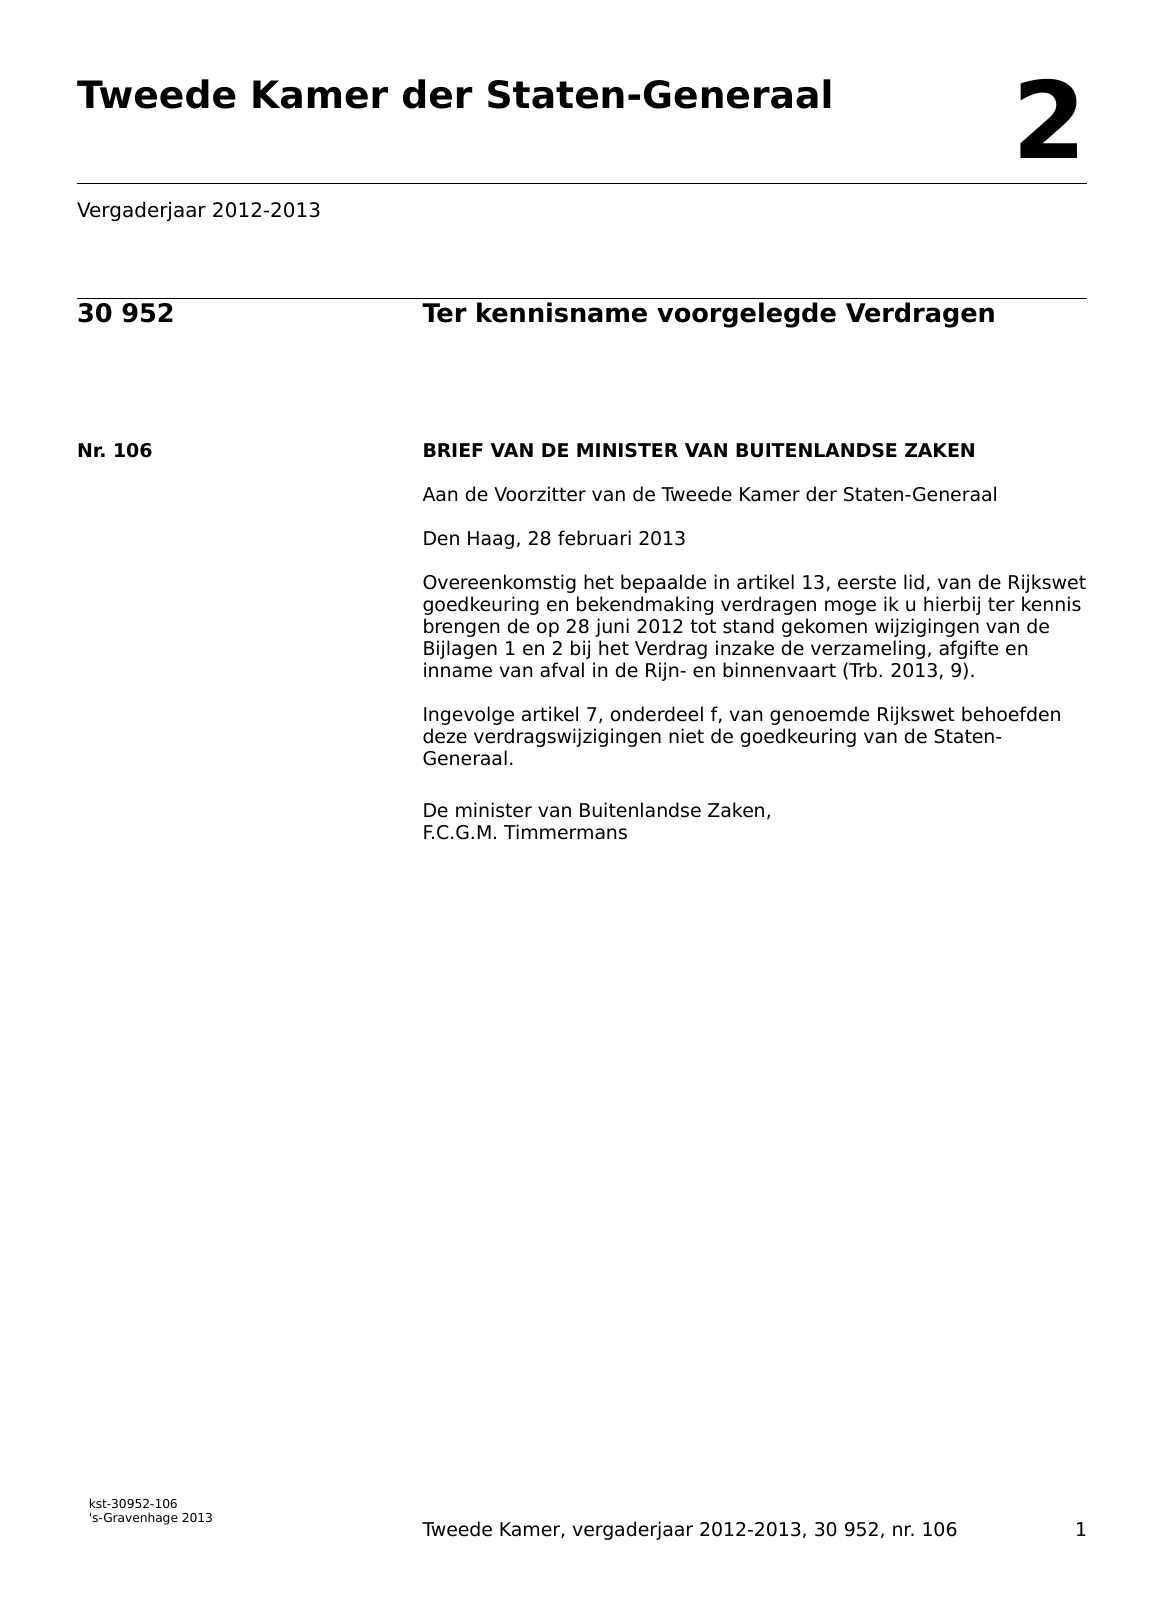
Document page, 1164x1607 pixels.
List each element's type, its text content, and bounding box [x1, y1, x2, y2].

text Ingevolge artikel 7, onderdeel f, van genoemde Rijkswet behoefden deze verdragswijzigingen niet de goedkeuring van de Staten-Generaal. [422, 704, 1087, 770]
text kst-30952-106 [88, 1497, 323, 1511]
text De minister van Buitenlandse Zaken, F.C.G.M. Timmermans [422, 800, 1087, 844]
text 's-Gravenhage 2013 [88, 1511, 323, 1525]
text Overeenkomstig het bepaalde in artikel 13, eerste lid, van de Rijkswet goedkeuring en bekendmaking verdragen moge ik u hierbij ter kennis brengen de op 28 juni 2012 tot stand gekomen wijzigingen van de Bijlagen 1 en 2 bij het Verdrag inzake de verzameling, afgifte en inname van afval in de Rijn- en binnenvaart (Trb. 2013, 9). [422, 572, 1087, 682]
subtitle 30 952 Ter kennisname voorgelegde Verdragen [77, 299, 1087, 329]
table_cell Vergaderjaar 2012-2013 [77, 184, 1087, 298]
table_header 2 [886, 59, 1087, 183]
table_header Tweede Kamer der Staten-Generaal [77, 59, 886, 183]
subtitle Nr. 106 BRIEF VAN DE MINISTER VAN BUITENLANDSE ZAKEN [77, 440, 1087, 462]
text Den Haag, 28 februari 2013 [422, 528, 1087, 550]
text Aan de Voorzitter van de Tweede Kamer der Staten-Generaal [422, 484, 1087, 506]
